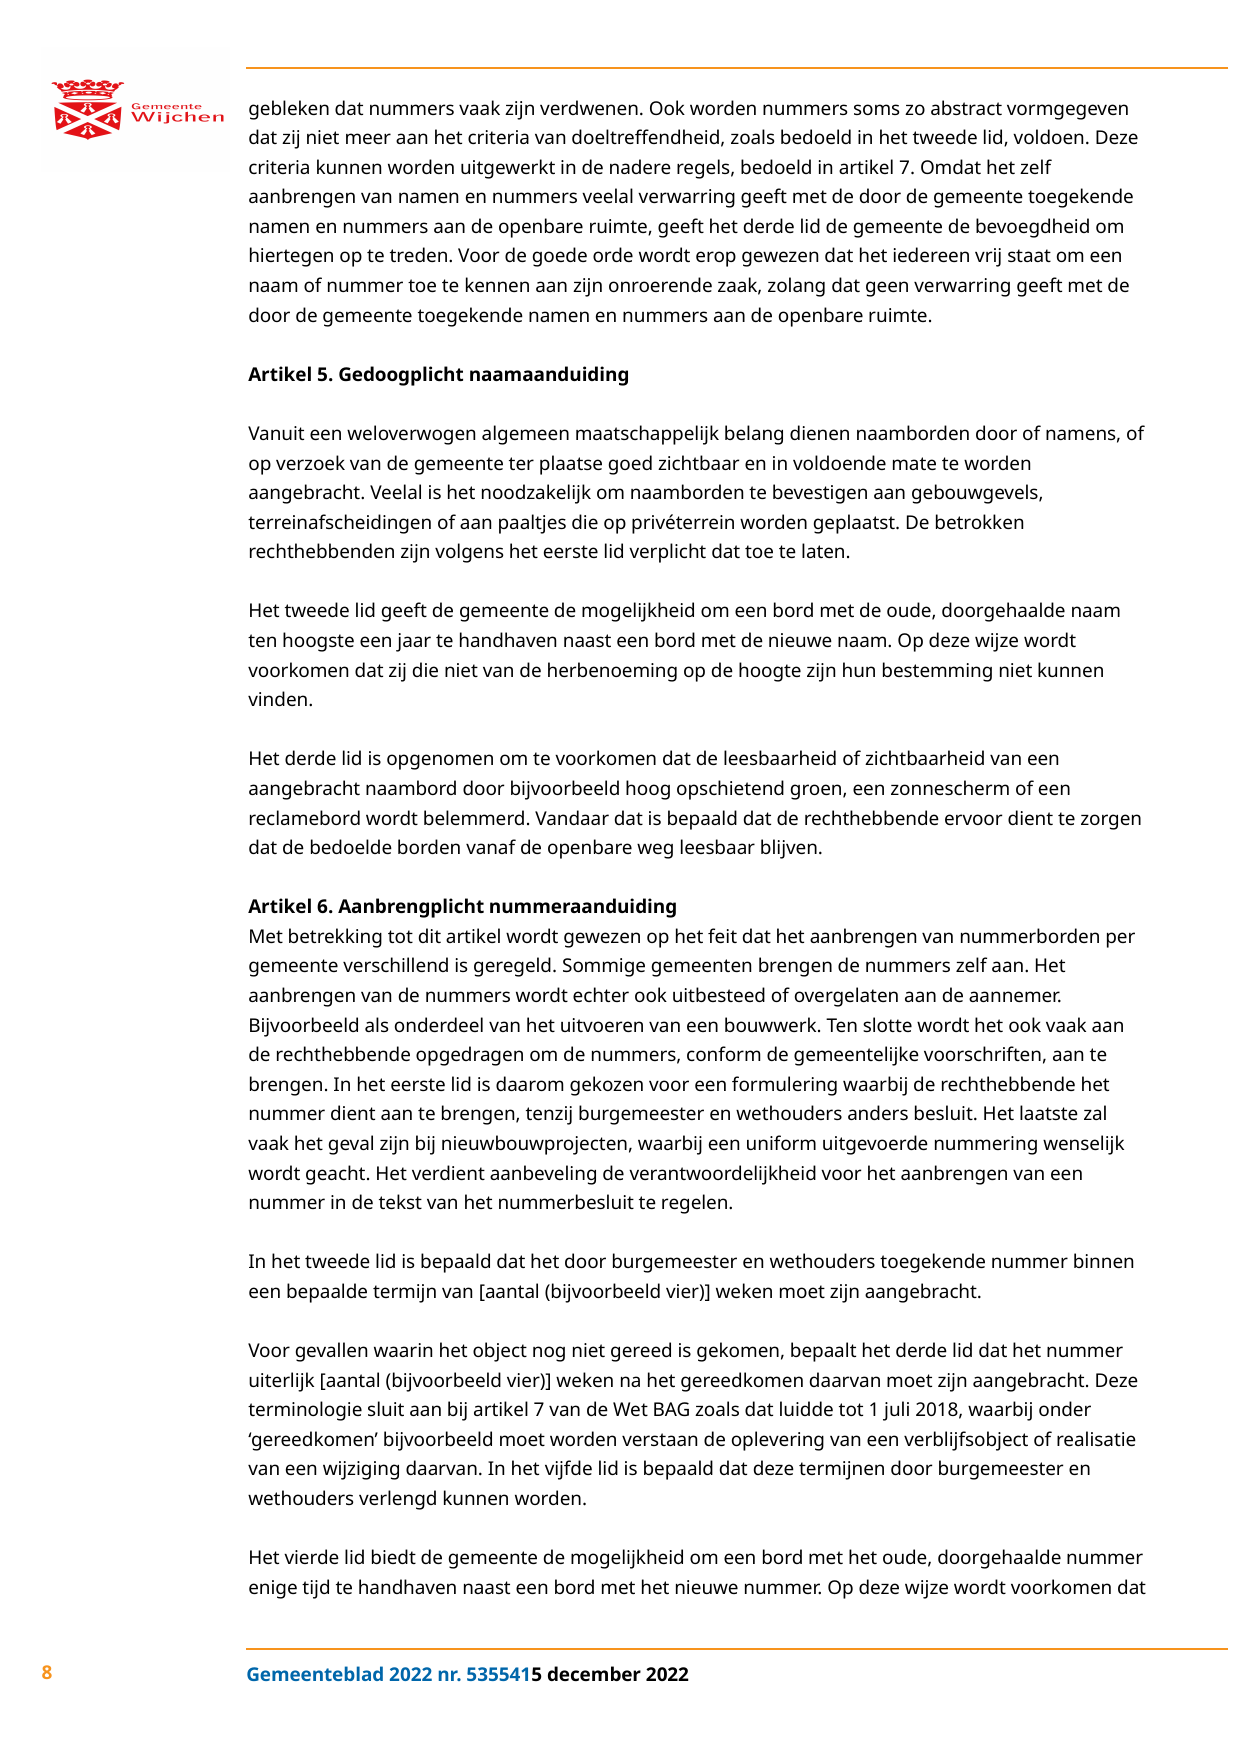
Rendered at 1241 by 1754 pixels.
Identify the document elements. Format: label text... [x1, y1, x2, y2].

text In het tweede lid is bepaald dat het door burgemeester en wethouders toegekende nummer binnen een bepaalde termijn van [aantal (bijvoorbeeld vier)] weken moet zijn aangebracht. [248, 1248, 1152, 1304]
picture [41, 47, 231, 172]
text Artikel 5. Gedoogplicht naamaanduiding [248, 361, 1152, 387]
text Het vierde lid biedt de gemeente de mogelijkheid om een bord met het oude, doorgehaalde nummer enige tijd te handhaven naast een bord met het nieuwe nummer. Op deze wijze wordt voorkomen dat [248, 1544, 1152, 1600]
text Met betrekking tot dit artikel wordt gewezen op het feit dat het aanbrengen van nummerborden per gemeente verschillend is geregeld. Sommige gemeenten brengen de nummers zelf aan. Het aanbrengen van de nummers wordt echter ook uitbesteed of overgelaten aan de aannemer. Bijvoorbeeld als onderdeel van het uitvoeren van een bouwwerk. Ten slotte wordt het ook vaak aan de rechthebbende opgedragen om de nummers, conform de gemeentelijke voorschriften, aan te brengen. In het eerste lid is daarom gekozen voor een formulering waarbij de rechthebbende het nummer dient aan te brengen, tenzij burgemeester en wethouders anders besluit. Het laatste zal vaak het geval zijn bij nieuwbouwprojecten, waarbij een uniform uitgevoerde nummering wenselijk wordt geacht. Het verdient aanbeveling de verantwoordelijkheid voor het aanbrengen van een nummer in de tekst van het nummerbesluit te regelen. [248, 923, 1152, 1215]
text Voor gevallen waarin het object nog niet gereed is gekomen, bepaalt het derde lid dat het nummer uiterlijk [aantal (bijvoorbeeld vier)] weken na het gereedkomen daarvan moet zijn aangebracht. Deze terminologie sluit aan bij artikel 7 van de Wet BAG zoals dat luidde tot 1 juli 2018, waarbij onder ‘gereedkomen’ bijvoorbeeld moet worden verstaan de oplevering van een verblijfsobject of realisatie van een wijziging daarvan. In het vijfde lid is bepaald dat deze termijnen door burgemeester en wethouders verlengd kunnen worden. [248, 1337, 1152, 1511]
text Het derde lid is opgenomen om te voorkomen dat de leesbaarheid of zichtbaarheid van een aangebracht naambord door bijvoorbeeld hoog opschietend groen, een zonnescherm of een reclamebord wordt belemmerd. Vandaar dat is bepaald dat de rechthebbende ervoor dient te zorgen dat de bedoelde borden vanaf de openbare weg leesbaar blijven. [248, 746, 1152, 860]
text Vanuit een weloverwogen algemeen maatschappelijk belang dienen naamborden door of namens, of op verzoek van de gemeente ter plaatse goed zichtbaar en in voldoende mate te worden aangebracht. Veelal is het noodzakelijk om naamborden te bevestigen aan gebouwgevels, terreinafscheidingen of aan paaltjes die op privéterrein worden geplaatst. De betrokken rechthebbenden zijn volgens het eerste lid verplicht dat toe te laten. [248, 420, 1152, 564]
text Artikel 6. Aanbrengplicht nummeraanduiding [248, 893, 1152, 919]
text gebleken dat nummers vaak zijn verdwenen. Ook worden nummers soms zo abstract vormgegeven dat zij niet meer aan het criteria van doeltreffendheid, zoals bedoeld in het tweede lid, voldoen. Deze criteria kunnen worden uitgewerkt in de nadere regels, bedoeld in artikel 7. Omdat het zelf aanbrengen van namen en nummers veelal verwarring geeft met de door de gemeente toegekende namen en nummers aan de openbare ruimte, geeft het derde lid de gemeente de bevoegdheid om hiertegen op te treden. Voor de goede orde wordt erop gewezen dat het iedereen vrij staat om een naam of nummer toe te kennen aan zijn onroerende zaak, zolang dat geen verwarring geeft met de door de gemeente toegekende namen en nummers aan de openbare ruimte. [248, 95, 1152, 328]
text Het tweede lid geeft de gemeente de mogelijkheid om een bord met de oude, doorgehaalde naam ten hoogste een jaar te handhaven naast een bord met de nieuwe naam. Op deze wijze wordt voorkomen dat zij die niet van de herbenoeming op de hoogte zijn hun bestemming niet kunnen vinden. [248, 598, 1152, 712]
